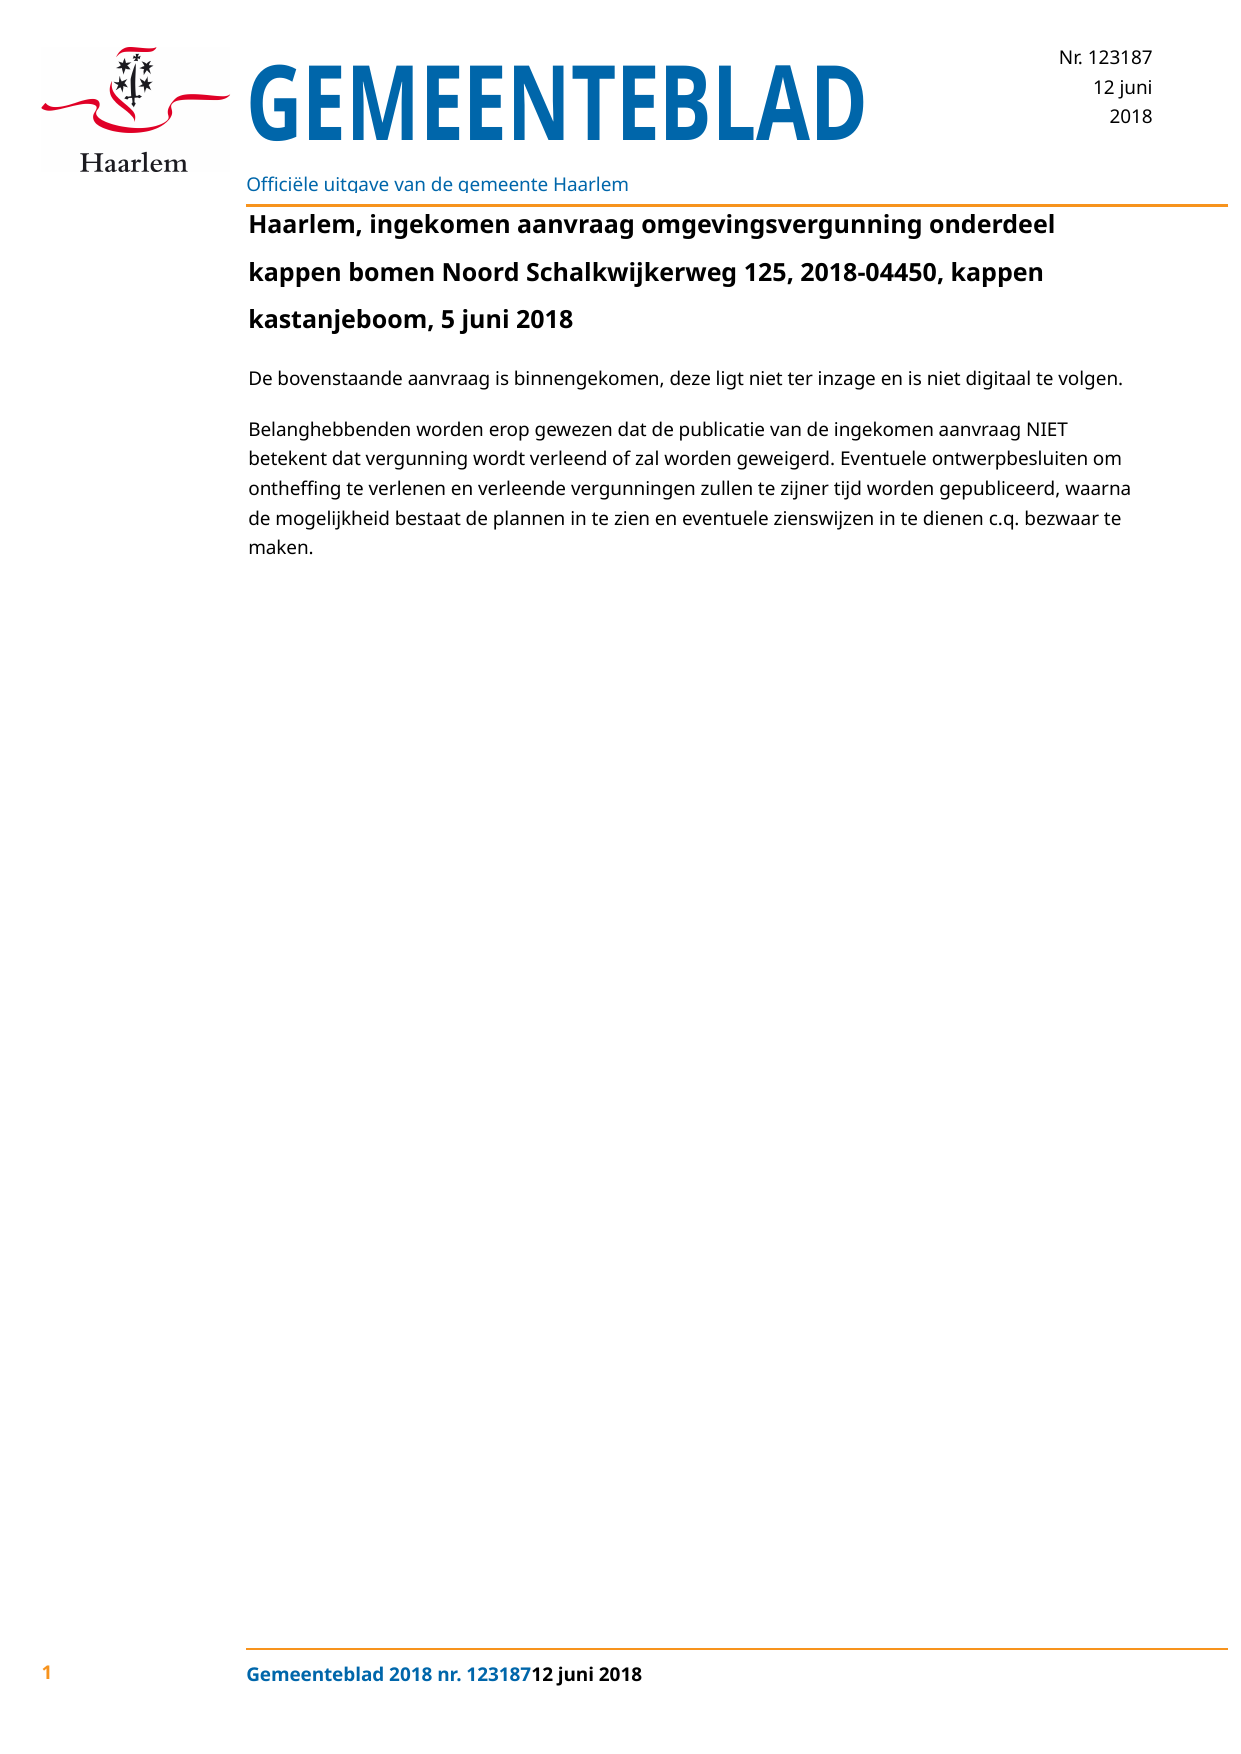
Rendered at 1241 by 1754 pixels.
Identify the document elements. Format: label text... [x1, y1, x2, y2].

text Belanghebbenden worden erop gewezen dat de publicatie van de ingekomen aanvraag NIET betekent dat vergunning wordt verleend of zal worden geweigerd. Eventuele ontwerpbesluiten om ontheffing te verlenen en verleende vergunningen zullen te zijner tijd worden gepubliceerd, waarna de mogelijkheid bestaat de plannen in te zien en eventuele zienswijzen in te dienen c.q. bezwaar te maken. [248, 416, 1152, 560]
text Haarlem, ingekomen aanvraag omgevingsvergunning onderdeel kappen bomen Noord Schalkwijkerweg 125, 2018-04450, kappen kastanjeboom, 5 juni 2018 [248, 207, 1152, 336]
text De bovenstaande aanvraag is binnengekomen, deze ligt niet ter inzage en is niet digitaal te volgen. [248, 366, 1152, 391]
picture [41, 47, 231, 172]
